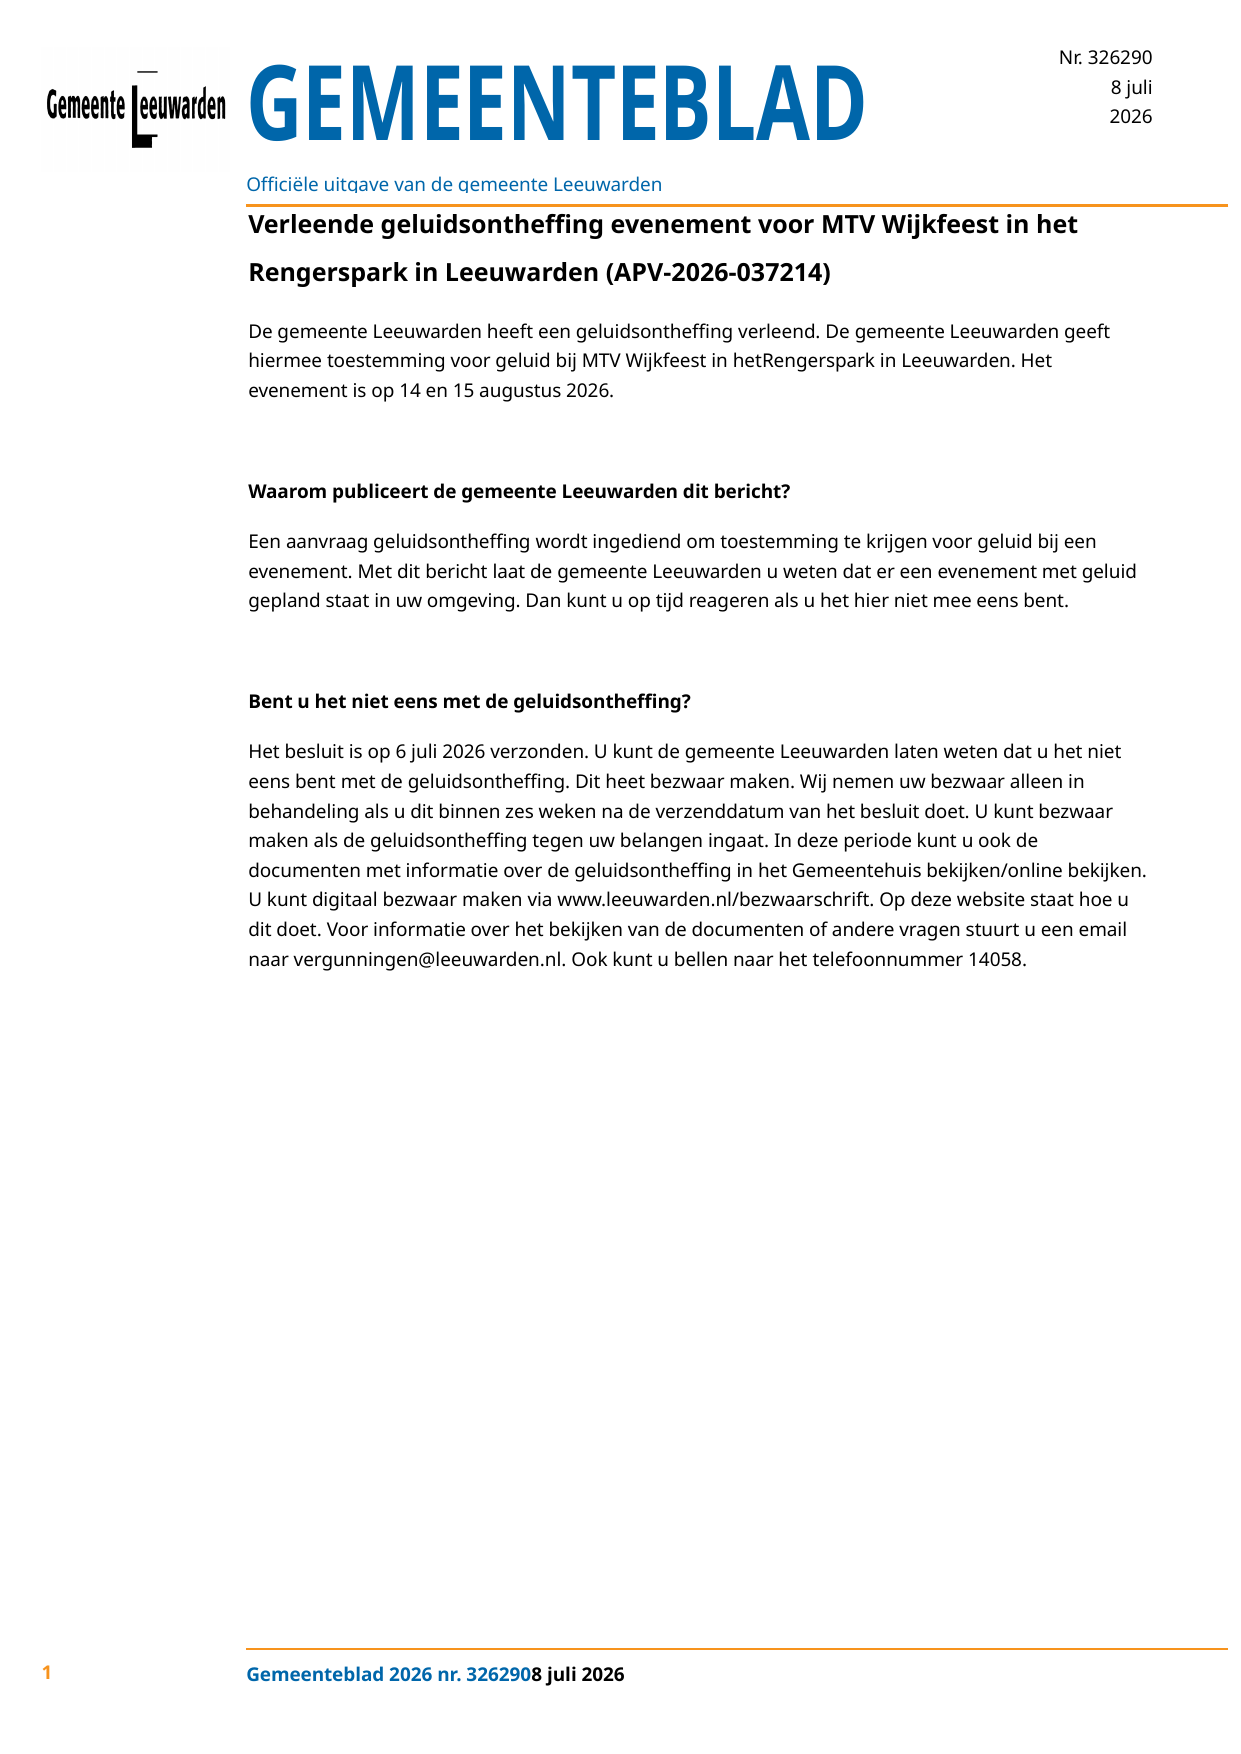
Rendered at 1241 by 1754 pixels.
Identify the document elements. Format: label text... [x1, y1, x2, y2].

text Waarom publiceert de gemeente Leeuwarden dit bericht? [248, 478, 1152, 504]
text Verleende geluidsontheffing evenement voor MTV Wijkfeest in het Rengerspark in Leeuwarden (APV-2026-037214) [248, 207, 1152, 288]
text Het besluit is op 6 juli 2026 verzonden. U kunt de gemeente Leeuwarden laten weten dat u het niet eens bent met de geluidsontheffing. Dit heet bezwaar maken. Wij nemen uw bezwaar alleen in behandeling als u dit binnen zes weken na de verzenddatum van het besluit doet. U kunt bezwaar maken als de geluidsontheffing tegen uw belangen ingaat. In deze periode kunt u ook de documenten met informatie over de geluidsontheffing in het Gemeentehuis bekijken/online bekijken. U kunt digitaal bezwaar maken via www.leeuwarden.nl/bezwaarschrift. Op deze website staat hoe u dit doet. Voor informatie over het bekijken van de documenten of andere vragen stuurt u een email naar vergunningen@leeuwarden.nl. Ook kunt u bellen naar het telefoonnummer 14058. [248, 739, 1152, 972]
text Bent u het niet eens met de geluidsontheffing? [248, 688, 1152, 714]
text De gemeente Leeuwarden heeft een geluidsontheffing verleend. De gemeente Leeuwarden geeft hiermee toestemming voor geluid bij MTV Wijkfeest in hetRengerspark in Leeuwarden. Het evenement is op 14 en 15 augustus 2026. [248, 318, 1152, 403]
picture [41, 47, 231, 172]
text Een aanvraag geluidsontheffing wordt ingediend om toestemming te krijgen voor geluid bij een evenement. Met dit bericht laat de gemeente Leeuwarden u weten dat er een evenement met geluid gepland staat in uw omgeving. Dan kunt u op tijd reageren als u het hier niet mee eens bent. [248, 528, 1152, 613]
